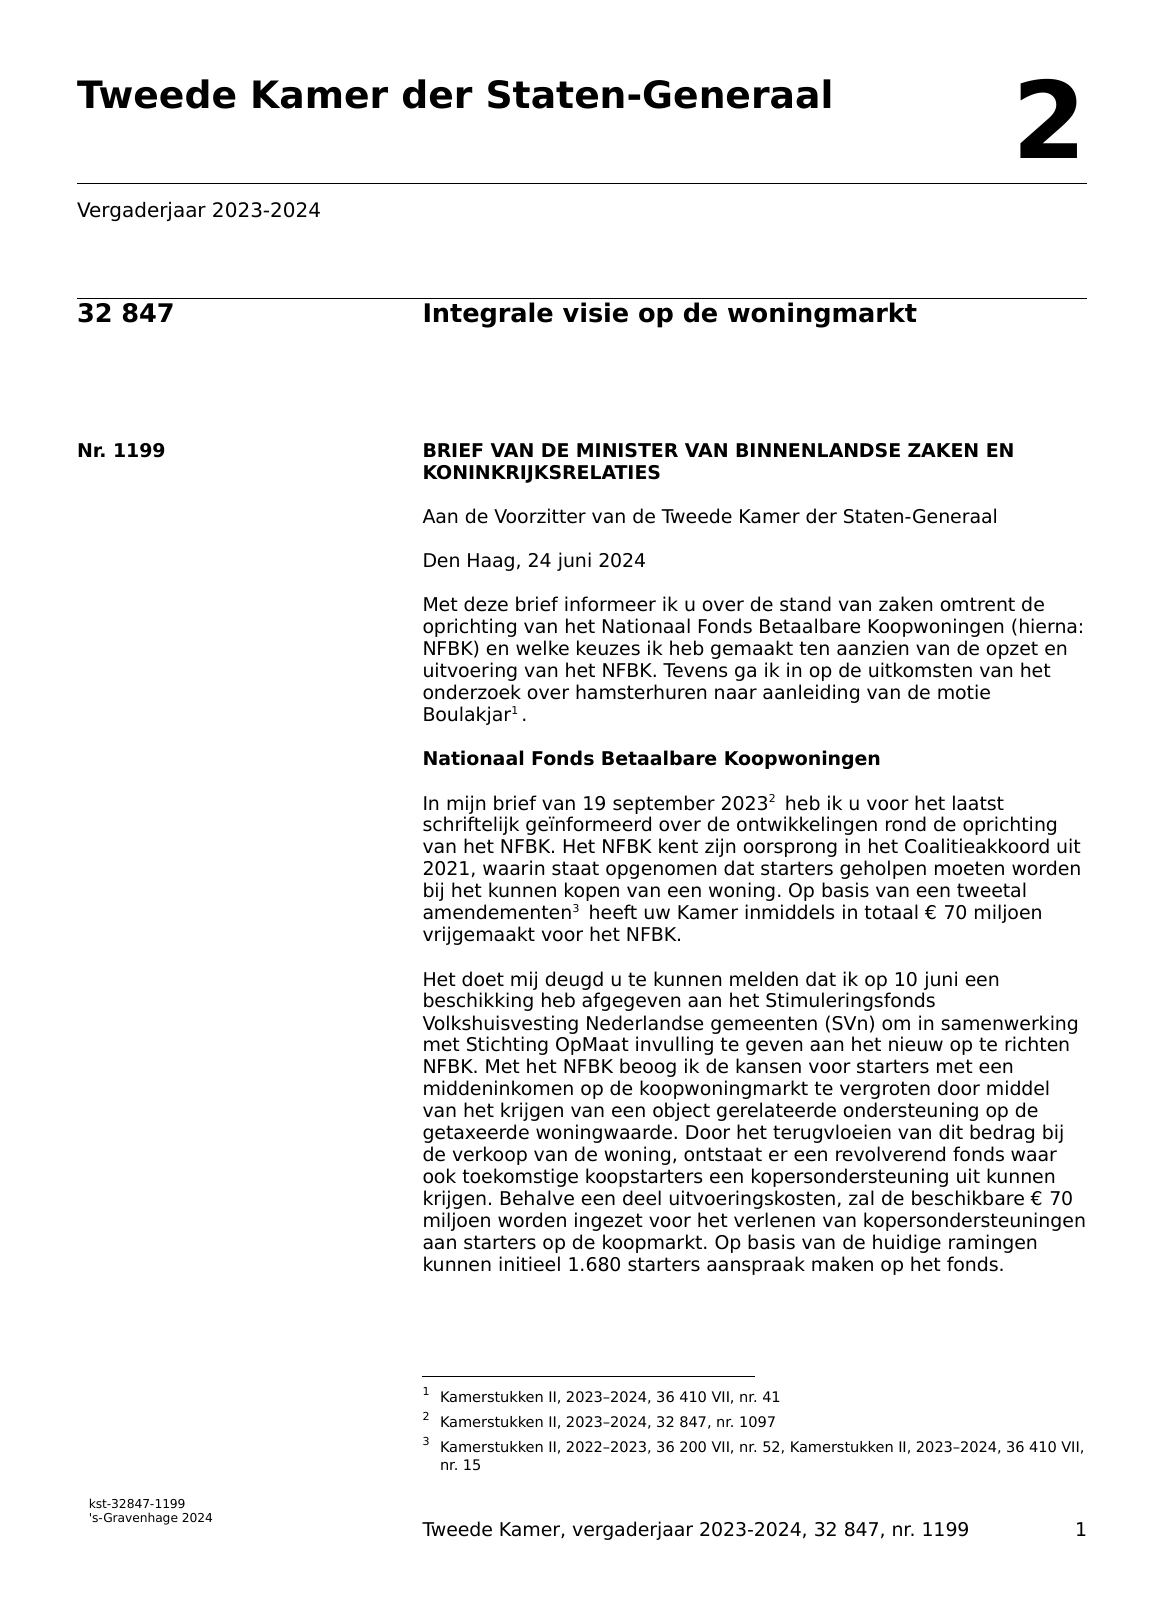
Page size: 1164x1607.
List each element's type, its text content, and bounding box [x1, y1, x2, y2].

text Kamerstukken II, 2022–2023, 36 200 VII, nr. 52, Kamerstukken II, 2023–2024, 36 410 VII, nr. 15 [422, 1435, 1087, 1474]
text Het doet mij deugd u te kunnen melden dat ik op 10 juni een beschikking heb afgegeven aan het Stimuleringsfonds Volkshuisvesting Nederlandse gemeenten (SVn) om in samenwerking met Stichting OpMaat invulling te geven aan het nieuw op te richten NFBK. Met het NFBK beoog ik de kansen voor starters met een middeninkomen op de koopwoningmarkt te vergroten door middel van het krijgen van een object gerelateerde ondersteuning op de getaxeerde woningwaarde. Door het terugvloeien van dit bedrag bij de verkoop van de woning, ontstaat er een revolverend fonds waar ook toekomstige koopstarters een kopersondersteuning uit kunnen krijgen. Behalve een deel uitvoeringskosten, zal de beschikbare € 70 miljoen worden ingezet voor het verlenen van kopersondersteuningen aan starters op de koopmarkt. Op basis van de huidige ramingen kunnen initieel 1.680 starters aanspraak maken op het fonds. [422, 968, 1087, 1276]
table_header 2 [886, 59, 1087, 183]
text In mijn brief van 19 september 2023 heb ik u voor het laatst schriftelijk geïnformeerd over de ontwikkelingen rond de oprichting van het NFBK. Het NFBK kent zijn oorsprong in het Coalitieakkoord uit 2021, waarin staat opgenomen dat starters geholpen moeten worden bij het kunnen kopen van een woning. Op basis van een tweetal amendementen heeft uw Kamer inmiddels in totaal € 70 miljoen vrijgemaakt voor het NFBK. [422, 792, 1087, 946]
text kst-32847-1199 [88, 1497, 323, 1511]
subtitle Nr. 1199 BRIEF VAN DE MINISTER VAN BINNENLANDSE ZAKEN EN KONINKRIJKSRELATIES [77, 440, 1087, 484]
text Aan de Voorzitter van de Tweede Kamer der Staten-Generaal [422, 506, 1087, 528]
text Met deze brief informeer ik u over de stand van zaken omtrent de oprichting van het Nationaal Fonds Betaalbare Koopwoningen (hierna: NFBK) en welke keuzes ik heb gemaakt ten aanzien van de opzet en uitvoering van het NFBK. Tevens ga ik in op de uitkomsten van het onderzoek over hamsterhuren naar aanleiding van de motie Boulakjar. [422, 594, 1087, 726]
text Den Haag, 24 juni 2024 [422, 550, 1087, 572]
text Kamerstukken II, 2023–2024, 36 410 VII, nr. 41 [422, 1385, 1087, 1407]
table_header Tweede Kamer der Staten-Generaal [77, 59, 886, 183]
subtitle Nationaal Fonds Betaalbare Koopwoningen [422, 748, 1087, 770]
subtitle 32 847 Integrale visie op de woningmarkt [77, 299, 1087, 329]
text Kamerstukken II, 2023–2024, 32 847, nr. 1097 [422, 1410, 1087, 1432]
table_cell Vergaderjaar 2023-2024 [77, 184, 1087, 298]
text 's-Gravenhage 2024 [88, 1511, 323, 1525]
